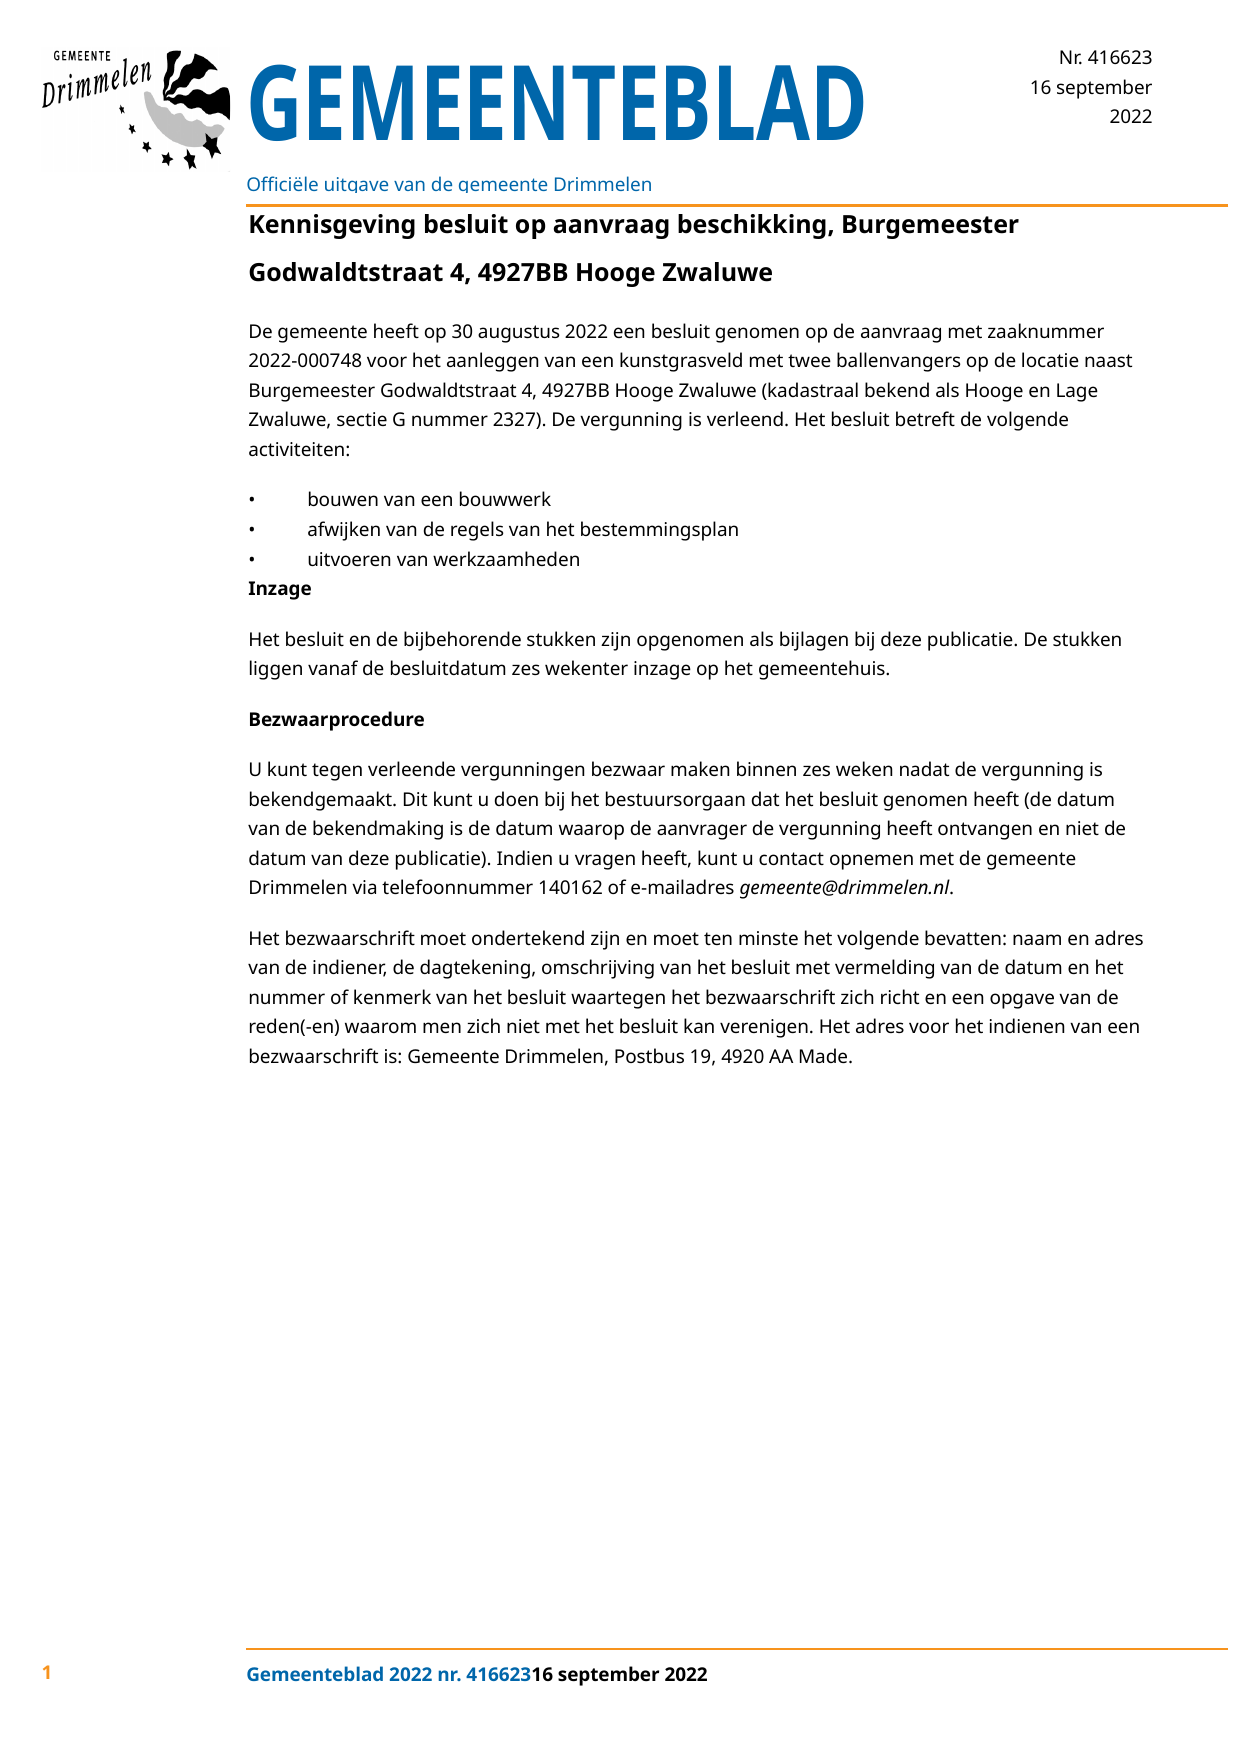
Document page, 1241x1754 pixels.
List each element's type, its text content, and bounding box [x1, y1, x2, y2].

list bouwen van een bouwwerk [248, 487, 1152, 512]
text De gemeente heeft op 30 augustus 2022 een besluit genomen op de aanvraag met zaaknummer 2022-000748 voor het aanleggen van een kunstgrasveld met twee ballenvangers op de locatie naast Burgemeester Godwaldtstraat 4, 4927BB Hooge Zwaluwe (kadastraal bekend als Hooge en Lage Zwaluwe, sectie G nummer 2327). De vergunning is verleend. Het besluit betreft de volgende activiteiten: [248, 318, 1152, 462]
text Bezwaarprocedure [248, 706, 1152, 732]
picture [41, 47, 231, 172]
text Inzage [248, 575, 1152, 601]
list afwijken van de regels van het bestemmingsplan [248, 516, 1152, 542]
text Het besluit en de bijbehorende stukken zijn opgenomen als bijlagen bij deze publicatie. De stukken liggen vanaf de besluitdatum zes wekenter inzage op het gemeentehuis. [248, 626, 1152, 681]
text Het bezwaarschrift moet ondertekend zijn en moet ten minste het volgende bevatten: naam en adres van de indiener, de dagtekening, omschrijving van het besluit met vermelding van de datum en het nummer of kenmerk van het besluit waartegen het bezwaarschrift zich richt en een opgave van de reden(-en) waarom men zich niet met het besluit kan verenigen. Het adres voor het indienen van een bezwaarschrift is: Gemeente Drimmelen, Postbus 19, 4920 AA Made. [248, 925, 1152, 1069]
list uitvoeren van werkzaamheden [248, 546, 1152, 572]
text Kennisgeving besluit op aanvraag beschikking, Burgemeester Godwaldtstraat 4, 4927BB Hooge Zwaluwe [248, 207, 1152, 288]
text U kunt tegen verleende vergunningen bezwaar maken binnen zes weken nadat de vergunning is bekendgemaakt. Dit kunt u doen bij het bestuursorgaan dat het besluit genomen heeft (de datum van de bekendmaking is de datum waarop de aanvrager de vergunning heeft ontvangen en niet de datum van deze publicatie). Indien u vragen heeft, kunt u contact opnemen met de gemeente Drimmelen via telefoonnummer 140162 of e-mailadres gemeente@drimmelen.nl. [248, 756, 1152, 900]
